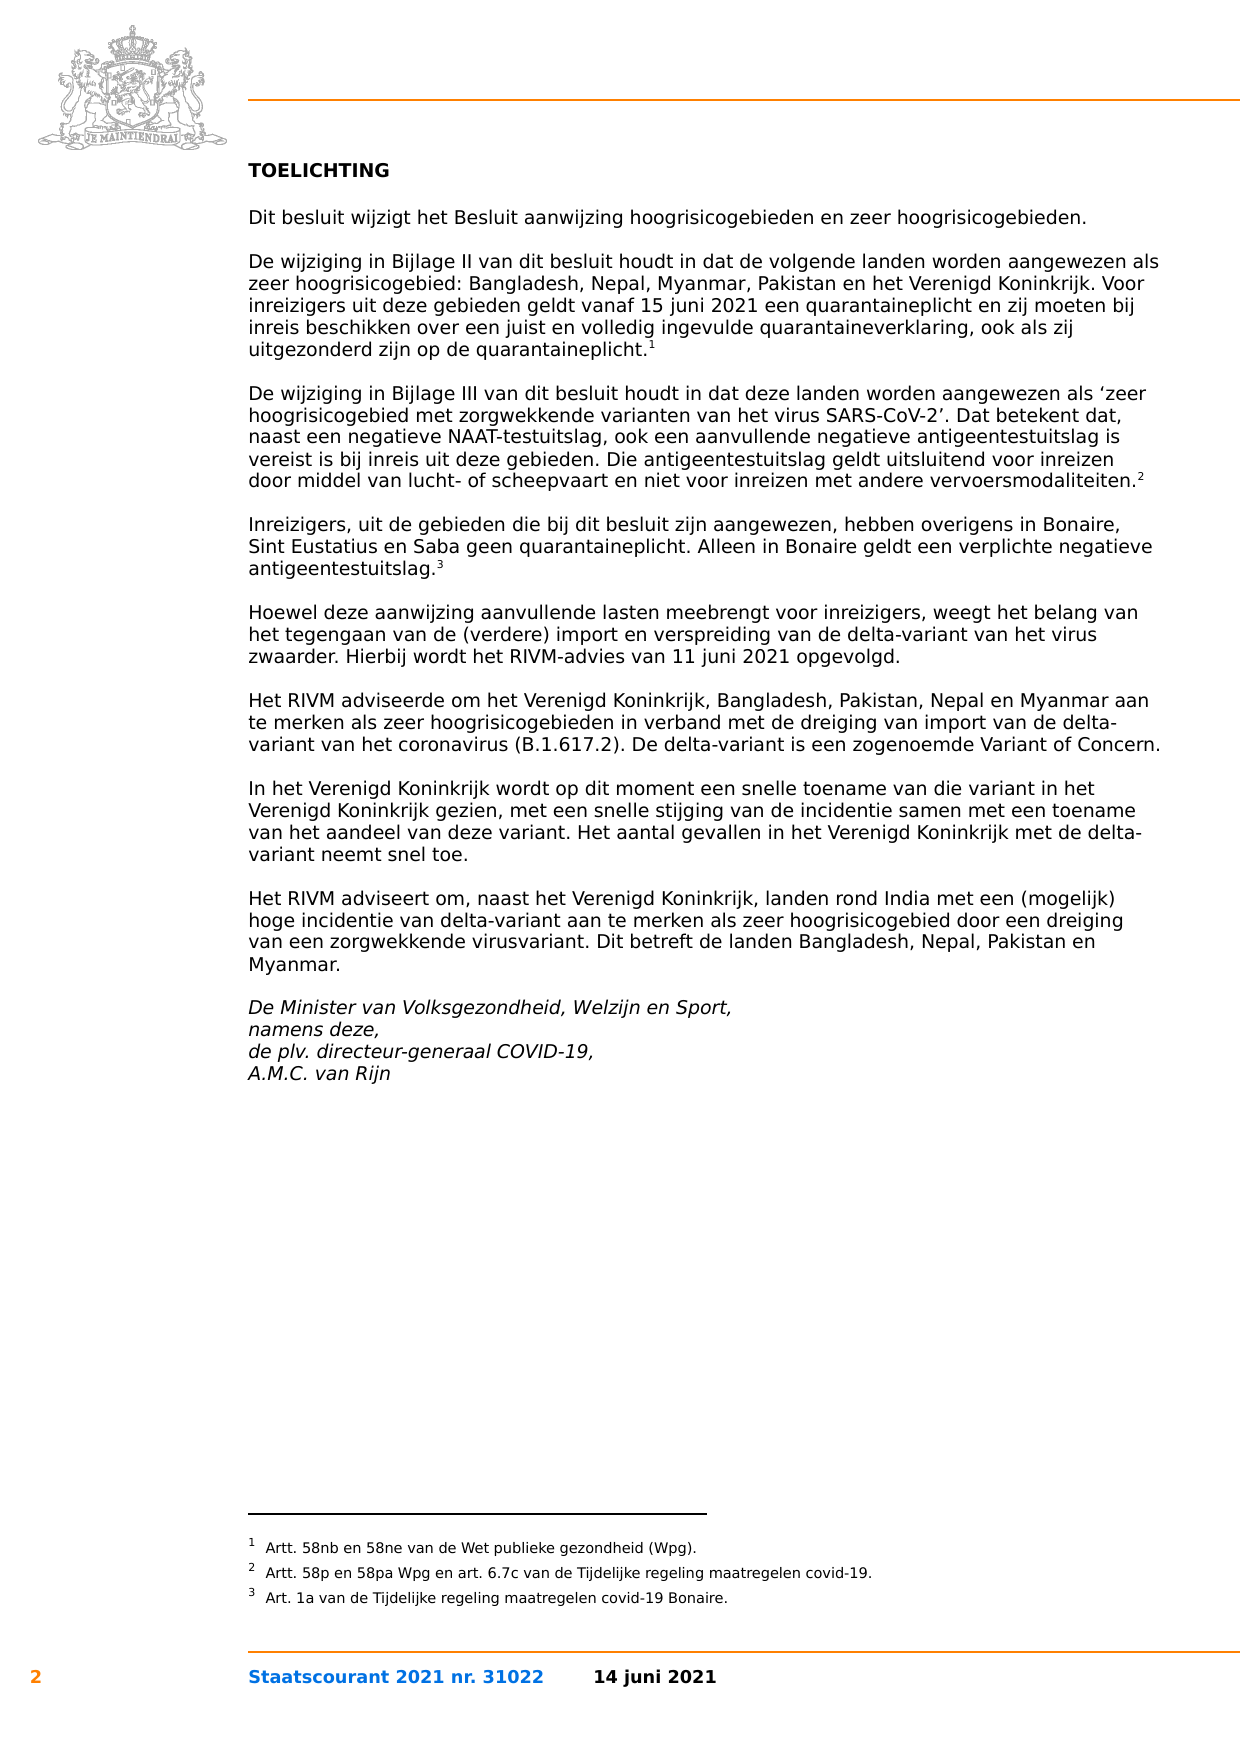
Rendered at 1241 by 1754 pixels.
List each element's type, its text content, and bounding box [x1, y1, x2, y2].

text Het RIVM adviseert om, naast het Verenigd Koninkrijk, landen rond India met een (mogelijk) hoge incidentie van delta-variant aan te merken als zeer hoogrisicogebied door een dreiging van een zorgwekkende virusvariant. Dit betreft de landen Bangladesh, Nepal, Pakistan en Myanmar. [248, 887, 1163, 975]
text In het Verenigd Koninkrijk wordt op dit moment een snelle toename van die variant in het Verenigd Koninkrijk gezien, met een snelle stijging van de incidentie samen met een toename van het aandeel van deze variant. Het aantal gevallen in het Verenigd Koninkrijk met de delta-variant neemt snel toe. [248, 778, 1163, 866]
subtitle TOELICHTING [248, 160, 1163, 182]
text Art. 1a van de Tijdelijke regeling maatregelen covid-19 Bonaire. [248, 1586, 1163, 1608]
text De wijziging in Bijlage III van dit besluit houdt in dat deze landen worden aangewezen als ‘zeer hoogrisicogebied met zorgwekkende varianten van het virus SARS-CoV-2’. Dat betekent dat, naast een negatieve NAAT-testuitslag, ook een aanvullende negatieve antigeentestuitslag is vereist is bij inreis uit deze gebieden. Die antigeentestuitslag geldt uitsluitend voor inreizen door middel van lucht- of scheepvaart en niet voor inreizen met andere vervoersmodaliteiten. [248, 382, 1163, 492]
text De wijziging in Bijlage II van dit besluit houdt in dat de volgende landen worden aangewezen als zeer hoogrisicogebied: Bangladesh, Nepal, Myanmar, Pakistan en het Verenigd Koninkrijk. Voor inreizigers uit deze gebieden geldt vanaf 15 juni 2021 een quarantaineplicht en zij moeten bij inreis beschikken over een juist en volledig ingevulde quarantaineverklaring, ook als zij uitgezonderd zijn op de quarantaineplicht. [248, 251, 1163, 361]
text Artt. 58p en 58pa Wpg en art. 6.7c van de Tijdelijke regeling maatregelen covid-19. [248, 1561, 1163, 1583]
picture [38, 25, 227, 150]
text Hoewel deze aanwijzing aanvullende lasten meebrengt voor inreizigers, weegt het belang van het tegengaan van de (verdere) import en verspreiding van de delta-variant van het virus zwaarder. Hierbij wordt het RIVM-advies van 11 juni 2021 opgevolgd. [248, 602, 1163, 668]
text De Minister van Volksgezondheid, Welzijn en Sport, namens deze, de plv. directeur-generaal COVID-19, A.M.C. van Rijn [248, 997, 1163, 1085]
text Dit besluit wijzigt het Besluit aanwijzing hoogrisicogebieden en zeer hoogrisicogebieden. [248, 207, 1163, 229]
text Artt. 58nb en 58ne van de Wet publieke gezondheid (Wpg). [248, 1536, 1163, 1558]
text Het RIVM adviseerde om het Verenigd Koninkrijk, Bangladesh, Pakistan, Nepal en Myanmar aan te merken als zeer hoogrisicogebieden in verband met de dreiging van import van de delta-variant van het coronavirus (B.1.617.2). De delta-variant is een zogenoemde Variant of Concern. [248, 690, 1163, 756]
text Inreizigers, uit de gebieden die bij dit besluit zijn aangewezen, hebben overigens in Bonaire, Sint Eustatius en Saba geen quarantaineplicht. Alleen in Bonaire geldt een verplichte negatieve antigeentestuitslag. [248, 514, 1163, 580]
